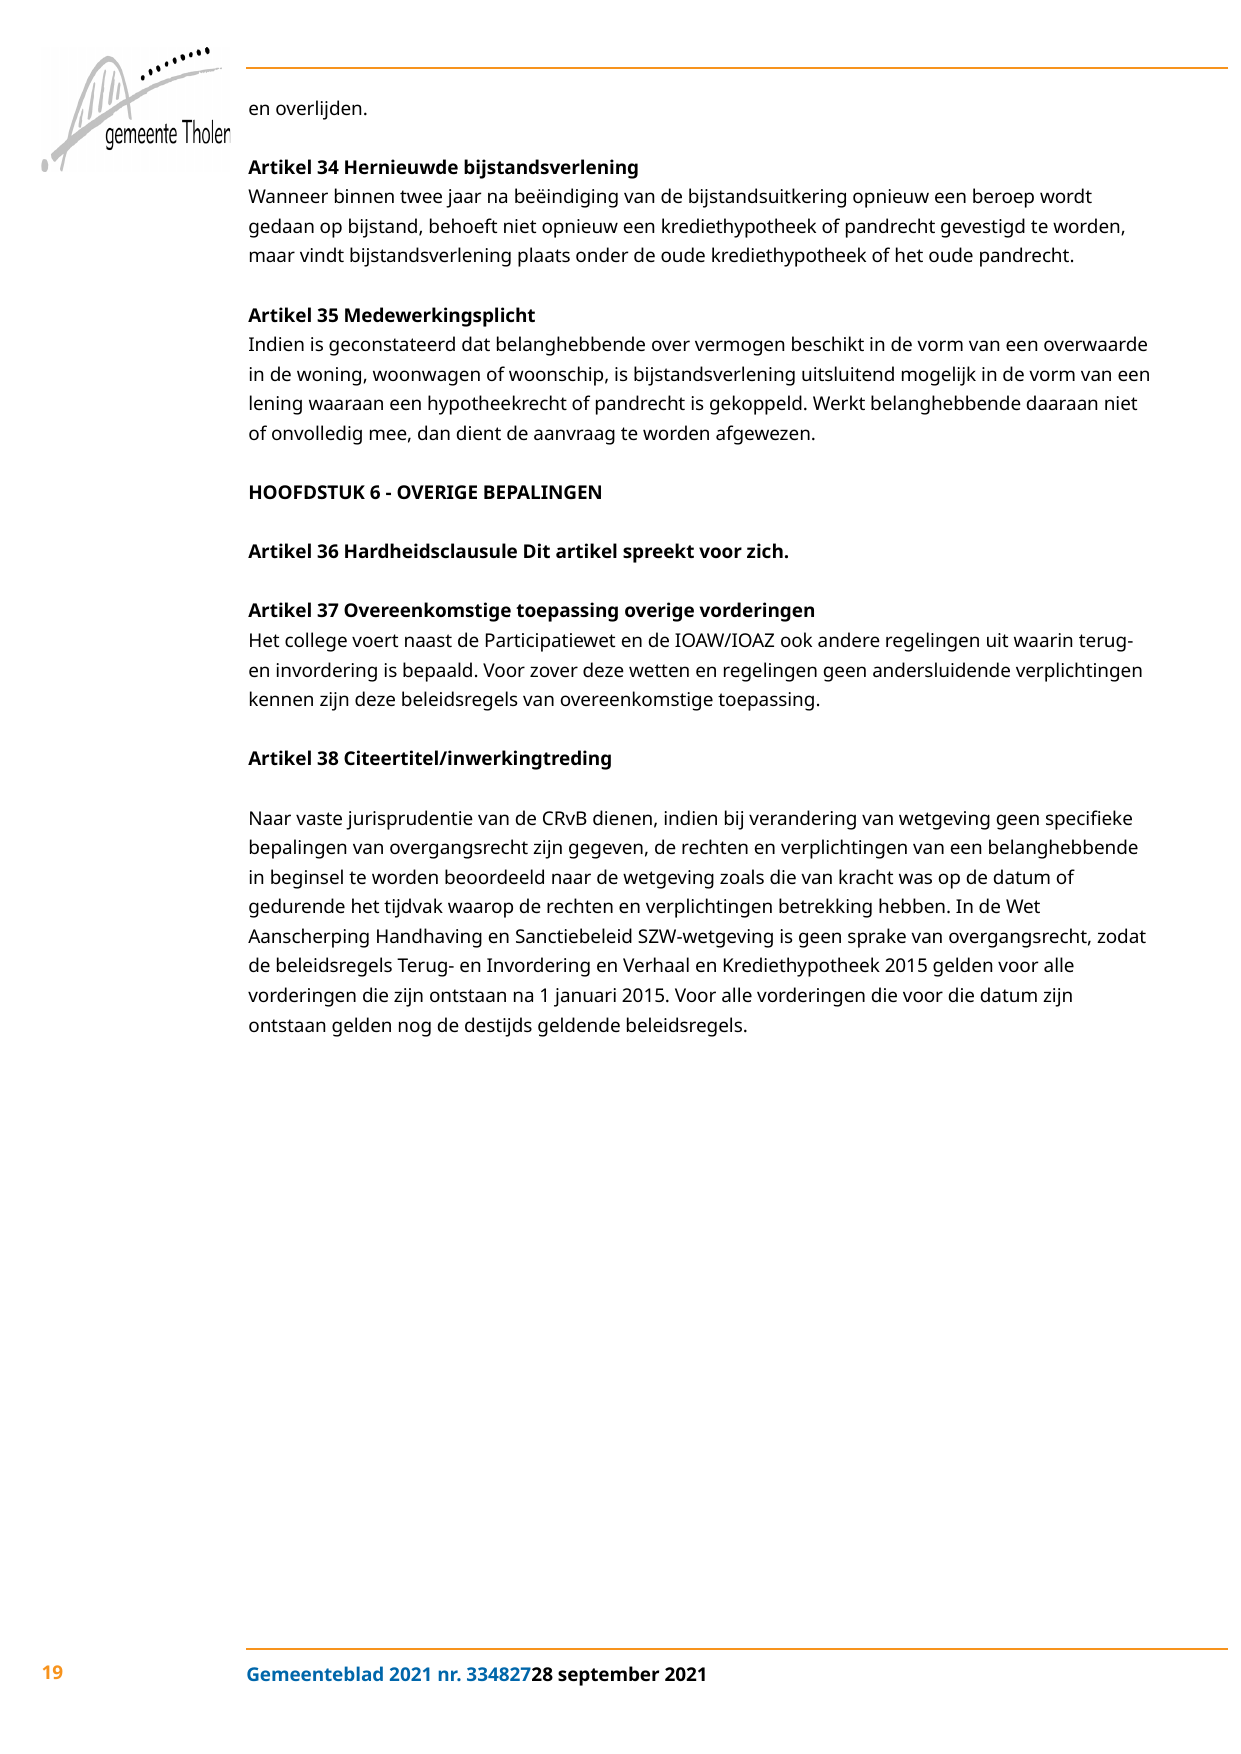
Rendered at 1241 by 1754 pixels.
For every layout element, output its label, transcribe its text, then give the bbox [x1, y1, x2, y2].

picture [41, 47, 231, 172]
text Naar vaste jurisprudentie van de CRvB dienen, indien bij verandering van wetgeving geen specifieke bepalingen van overgangsrecht zijn gegeven, de rechten en verplichtingen van een belanghebbende in beginsel te worden beoordeeld naar de wetgeving zoals die van kracht was op de datum of gedurende het tijdvak waarop de rechten en verplichtingen betrekking hebben. In de Wet Aanscherping Handhaving en Sanctiebeleid SZW-wetgeving is geen sprake van overgangsrecht, zodat de beleidsregels Terug- en Invordering en Verhaal en Krediethypotheek 2015 gelden voor alle vorderingen die zijn ontstaan na 1 januari 2015. Voor alle vorderingen die voor die datum zijn ontstaan gelden nog de destijds geldende beleidsregels. [248, 805, 1152, 1038]
text HOOFDSTUK 6 - OVERIGE BEPALINGEN [248, 479, 1152, 505]
text Indien is geconstateerd dat belanghebbende over vermogen beschikt in de vorm van een overwaarde in de woning, woonwagen of woonschip, is bijstandsverlening uitsluitend mogelijk in de vorm van een lening waaraan een hypotheekrecht of pandrecht is gekoppeld. Werkt belanghebbende daaraan niet of onvolledig mee, dan dient de aanvraag te worden afgewezen. [248, 331, 1152, 446]
text Het college voert naast de Participatiewet en de IOAW/IOAZ ook andere regelingen uit waarin terug- en invordering is bepaald. Voor zover deze wetten en regelingen geen andersluidende verplichtingen kennen zijn deze beleidsregels van overeenkomstige toepassing. [248, 627, 1152, 712]
text Artikel 37 Overeenkomstige toepassing overige vorderingen [248, 598, 1152, 623]
text Artikel 35 Medewerkingsplicht [248, 302, 1152, 328]
text Artikel 34 Hernieuwde bijstandsverlening [248, 154, 1152, 180]
text Wanneer binnen twee jaar na beëindiging van de bijstandsuitkering opnieuw een beroep wordt gedaan op bijstand, behoeft niet opnieuw een krediethypotheek of pandrecht gevestigd te worden, maar vindt bijstandsverlening plaats onder de oude krediethypotheek of het oude pandrecht. [248, 183, 1152, 268]
text Artikel 38 Citeertitel/inwerkingtreding [248, 746, 1152, 771]
text en overlijden. [248, 95, 1152, 121]
text Artikel 36 Hardheidsclausule Dit artikel spreekt voor zich. [248, 538, 1152, 564]
